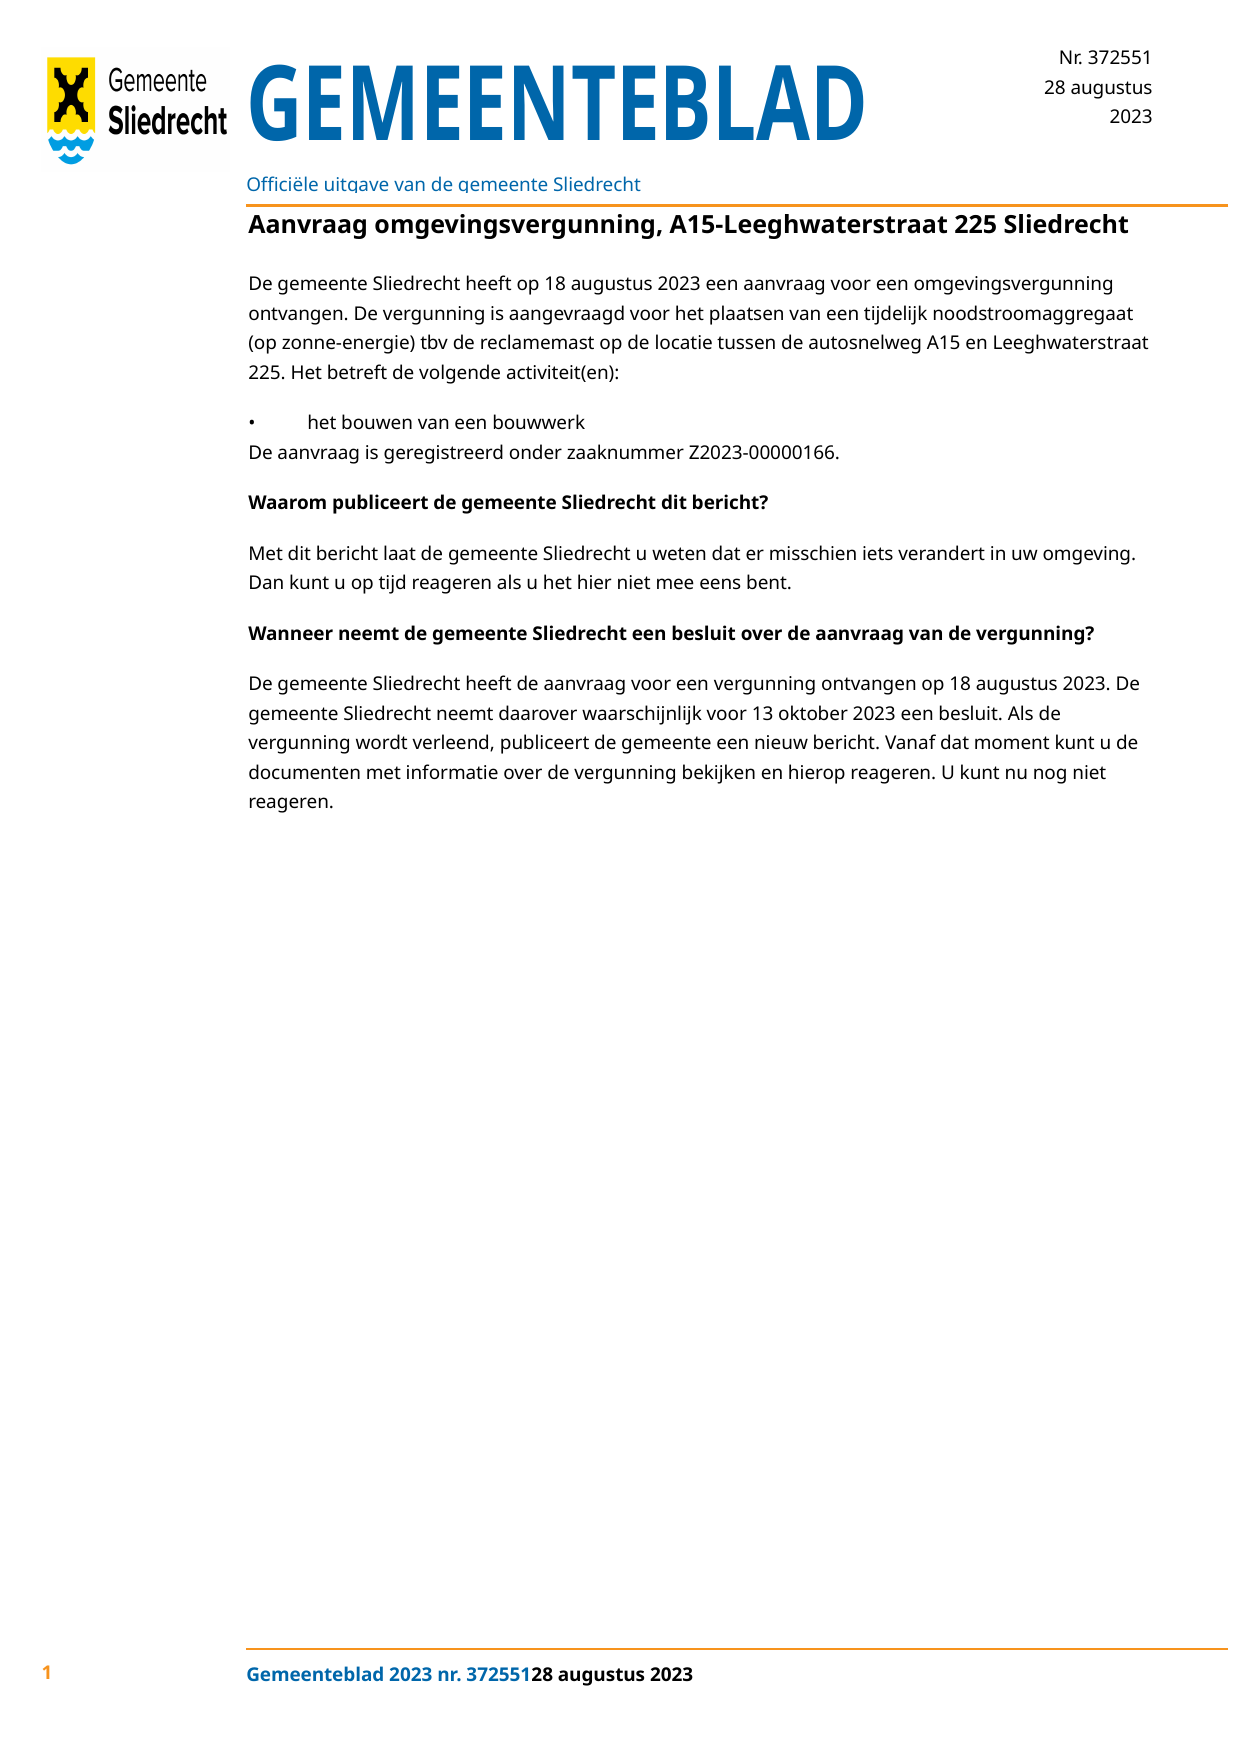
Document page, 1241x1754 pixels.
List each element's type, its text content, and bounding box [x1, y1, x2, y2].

list het bouwen van een bouwwerk [248, 409, 1152, 435]
text Waarom publiceert de gemeente Sliedrecht dit bericht? [248, 489, 1152, 515]
text De gemeente Sliedrecht heeft de aanvraag voor een vergunning ontvangen op 18 augustus 2023. De gemeente Sliedrecht neemt daarover waarschijnlijk voor 13 oktober 2023 een besluit. Als de vergunning wordt verleend, publiceert de gemeente een nieuw bericht. Vanaf dat moment kunt u de documenten met informatie over de vergunning bekijken en hierop reageren. U kunt nu nog niet reageren. [248, 670, 1152, 814]
text Met dit bericht laat de gemeente Sliedrecht u weten dat er misschien iets verandert in uw omgeving. Dan kunt u op tijd reageren als u het hier niet mee eens bent. [248, 540, 1152, 595]
text De aanvraag is geregistreerd onder zaaknummer Z2023-00000166. [248, 439, 1152, 465]
text Wanneer neemt de gemeente Sliedrecht een besluit over de aanvraag van de vergunning? [248, 620, 1152, 646]
text De gemeente Sliedrecht heeft op 18 augustus 2023 een aanvraag voor een omgevingsvergunning ontvangen. De vergunning is aangevraagd voor het plaatsen van een tijdelijk noodstroomaggregaat (op zonne-energie) tbv de reclamemast op de locatie tussen de autosnelweg A15 en Leeghwaterstraat 225. Het betreft de volgende activiteit(en): [248, 270, 1152, 385]
picture [41, 47, 231, 172]
text Aanvraag omgevingsvergunning, A15-Leeghwaterstraat 225 Sliedrecht [248, 207, 1152, 241]
